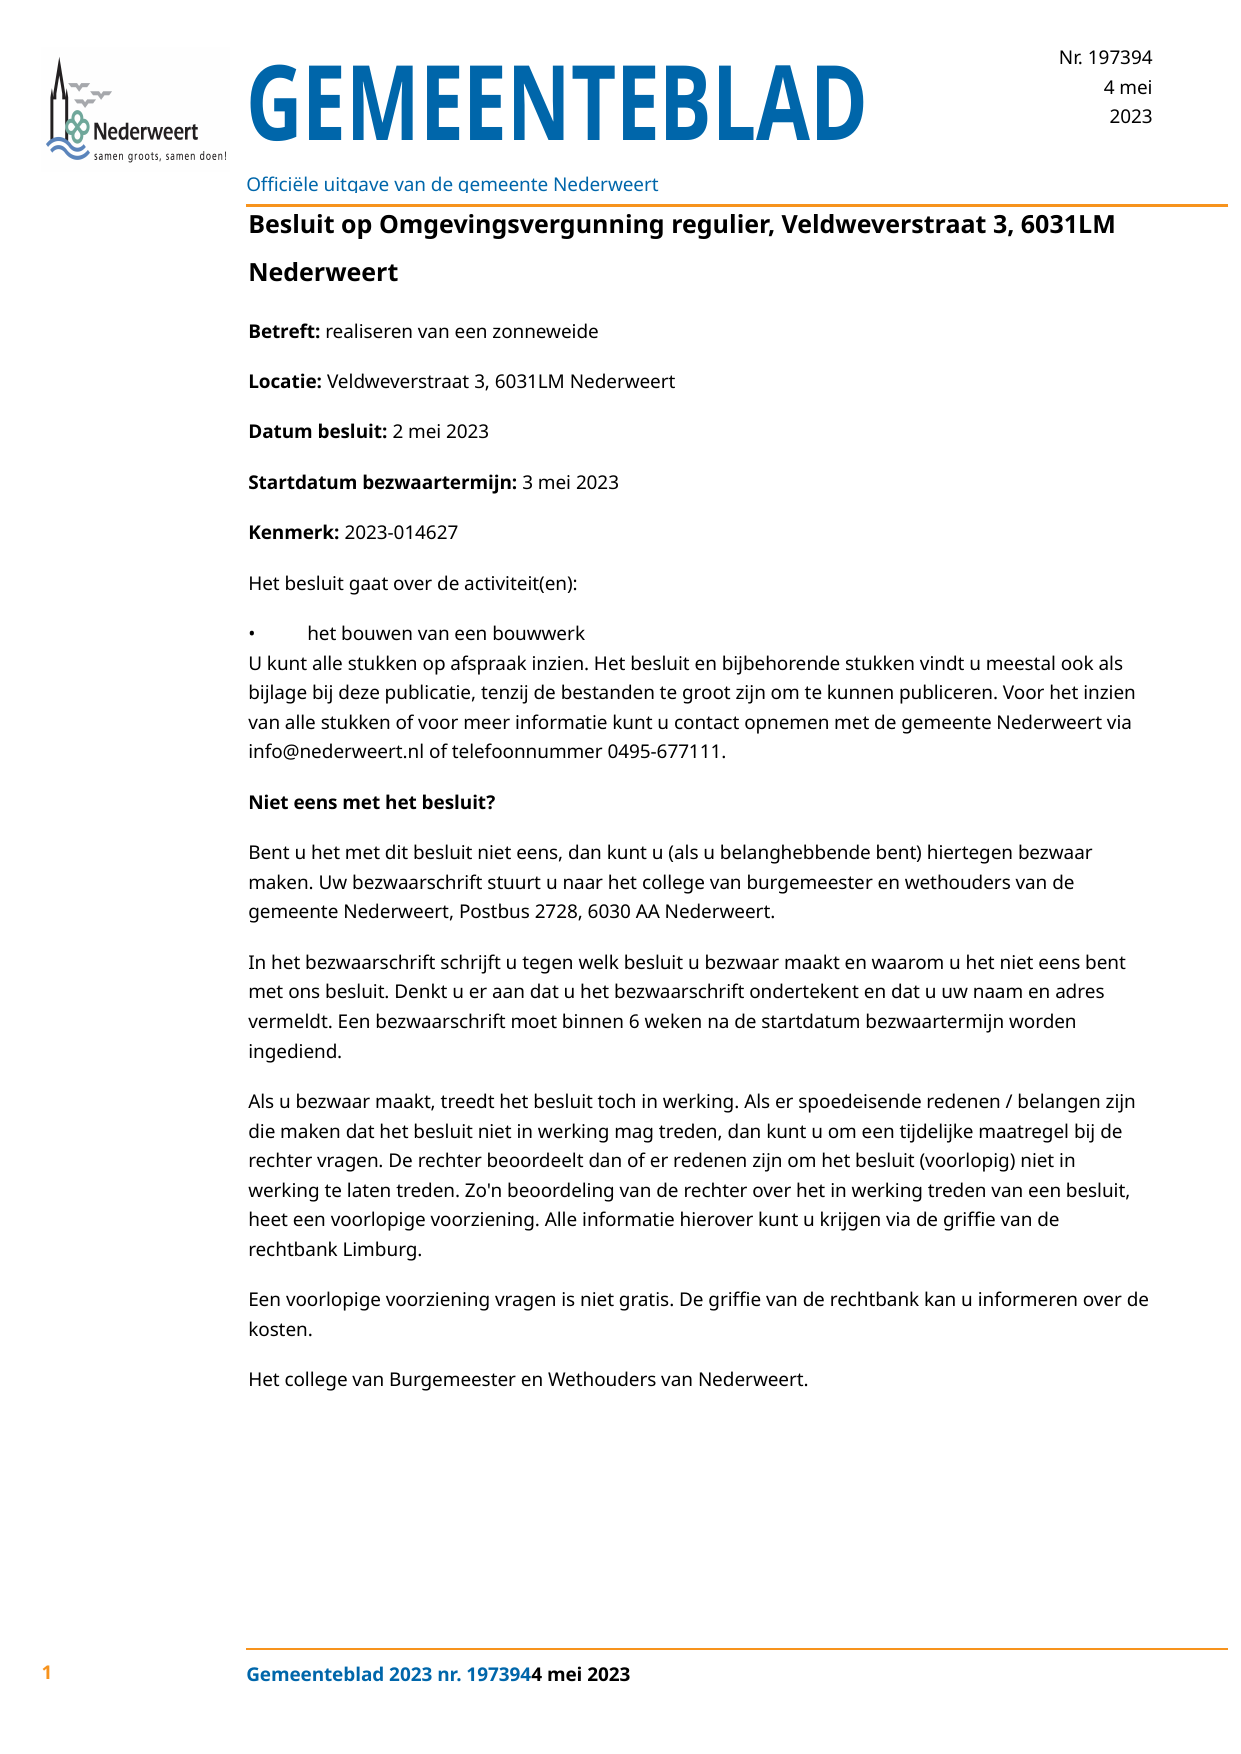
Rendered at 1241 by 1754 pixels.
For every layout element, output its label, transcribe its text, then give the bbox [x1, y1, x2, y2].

text Als u bezwaar maakt, treedt het besluit toch in werking. Als er spoedeisende redenen / belangen zijn die maken dat het besluit niet in werking mag treden, dan kunt u om een tijdelijke maatregel bij de rechter vragen. De rechter beoordeelt dan of er redenen zijn om het besluit (voorlopig) niet in werking te laten treden. Zo'n beoordeling van de rechter over het in werking treden van een besluit, heet een voorlopige voorziening. Alle informatie hierover kunt u krijgen via de griffie van de rechtbank Limburg. [248, 1088, 1152, 1262]
text U kunt alle stukken op afspraak inzien. Het besluit en bijbehorende stukken vindt u meestal ook als bijlage bij deze publicatie, tenzij de bestanden te groot zijn om te kunnen publiceren. Voor het inzien van alle stukken of voor meer informatie kunt u contact opnemen met de gemeente Nederweert via info@nederweert.nl of telefoonnummer 0495-677111. [248, 650, 1152, 764]
text Startdatum bezwaartermijn: 3 mei 2023 [248, 469, 1152, 495]
text Bent u het met dit besluit niet eens, dan kunt u (als u belanghebbende bent) hiertegen bezwaar maken. Uw bezwaarschrift stuurt u naar het college van burgemeester en wethouders van de gemeente Nederweert, Postbus 2728, 6030 AA Nederweert. [248, 839, 1152, 924]
text Datum besluit: 2 mei 2023 [248, 419, 1152, 444]
text Het besluit gaat over de activiteit(en): [248, 570, 1152, 596]
text Kenmerk: 2023-014627 [248, 519, 1152, 545]
list het bouwen van een bouwwerk [248, 620, 1152, 646]
text Niet eens met het besluit? [248, 789, 1152, 815]
text In het bezwaarschrift schrijft u tegen welk besluit u bezwaar maakt en waarom u het niet eens bent met ons besluit. Denkt u er aan dat u het bezwaarschrift ondertekent en dat u uw naam en adres vermeldt. Een bezwaarschrift moet binnen 6 weken na de startdatum bezwaartermijn worden ingediend. [248, 949, 1152, 1064]
picture [41, 47, 231, 172]
text Het college van Burgemeester en Wethouders van Nederweert. [248, 1367, 1152, 1392]
text Besluit op Omgevingsvergunning regulier, Veldweverstraat 3, 6031LM Nederweert [248, 207, 1152, 288]
text Een voorlopige voorziening vragen is niet gratis. De griffie van de rechtbank kan u informeren over de kosten. [248, 1287, 1152, 1342]
text Locatie: Veldweverstraat 3, 6031LM Nederweert [248, 368, 1152, 394]
text Betreft: realiseren van een zonneweide [248, 318, 1152, 344]
